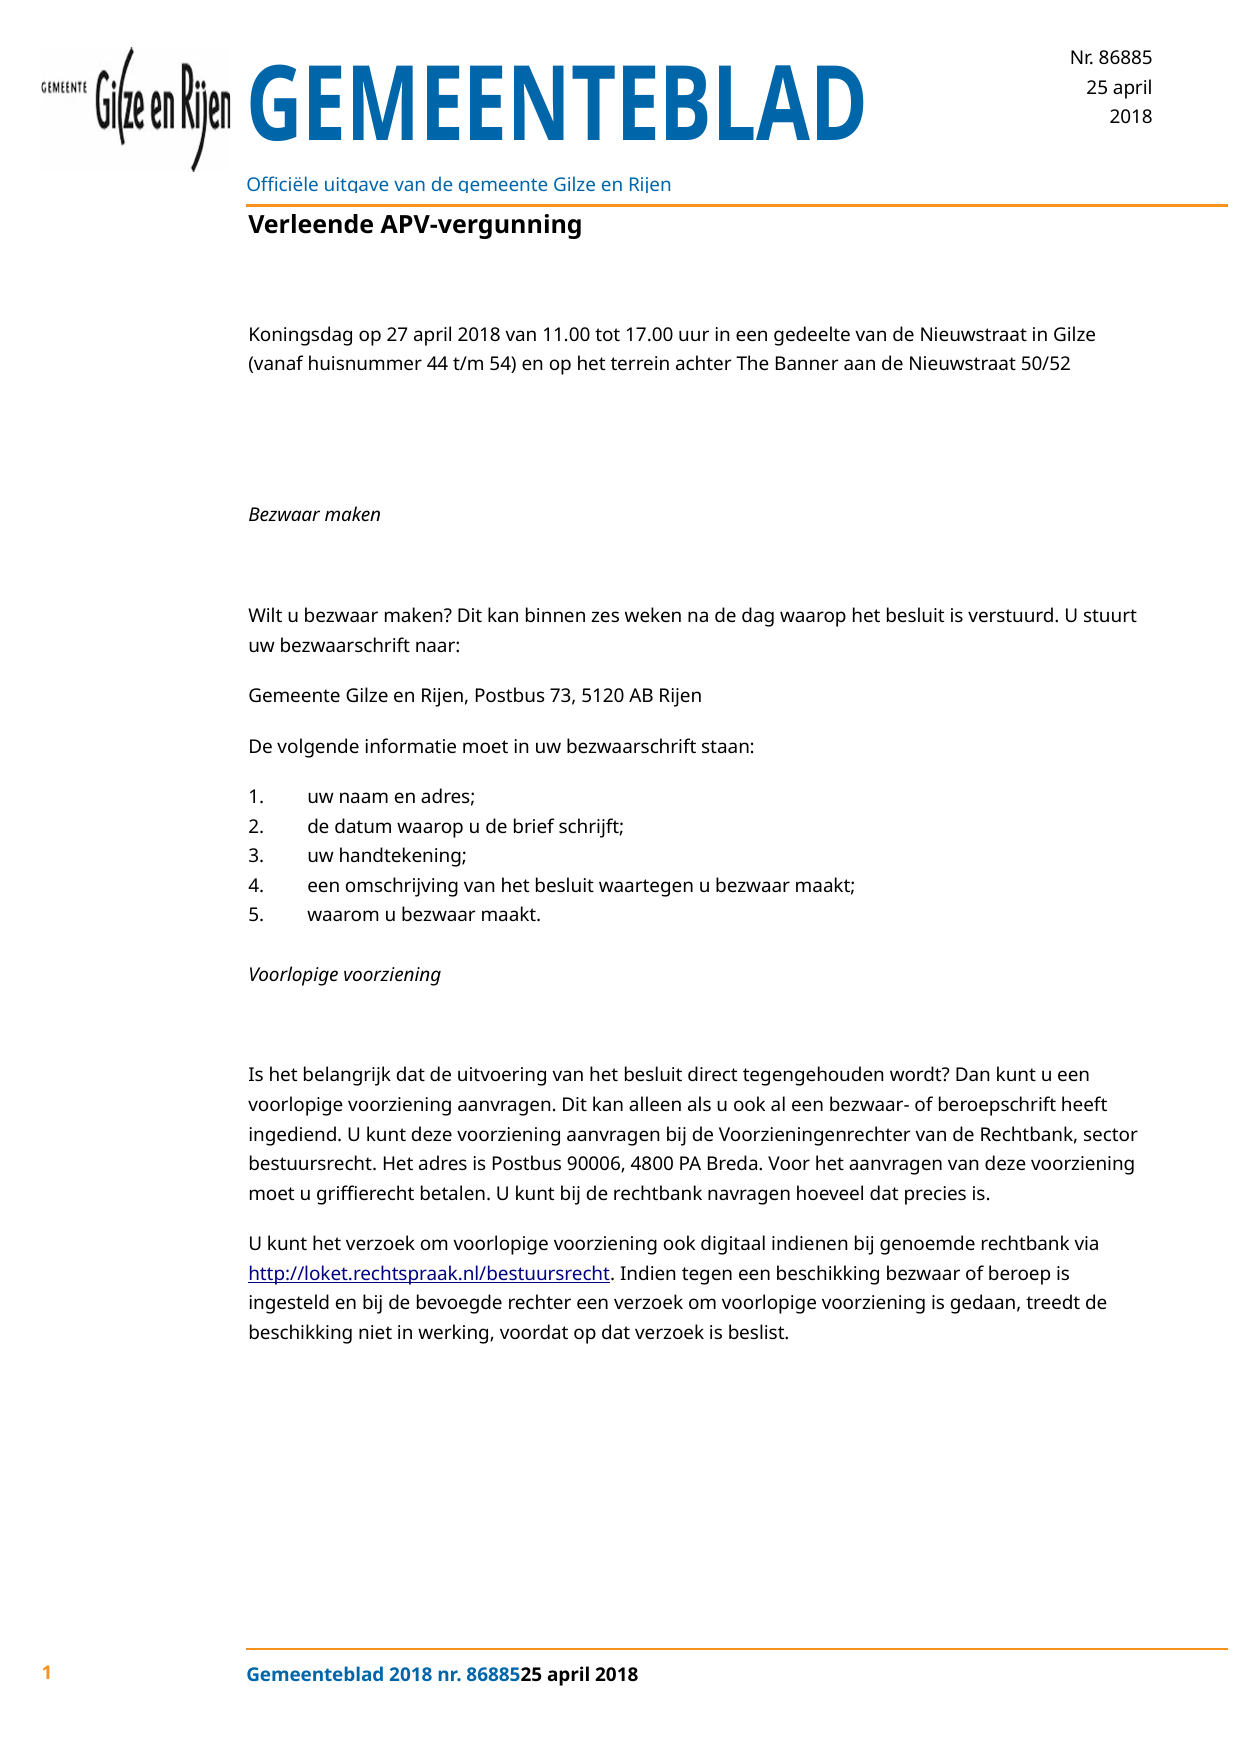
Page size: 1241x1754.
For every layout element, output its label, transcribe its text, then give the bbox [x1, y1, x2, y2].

picture [41, 47, 231, 172]
text U kunt het verzoek om voorlopige voorziening ook digitaal indienen bij genoemde rechtbank via http://loket.rechtspraak.nl/bestuursrecht. Indien tegen een beschikking bezwaar of beroep is ingesteld en bij de bevoegde rechter een verzoek om voorlopige voorziening is gedaan, treedt de beschikking niet in werking, voordat op dat verzoek is beslist. [248, 1230, 1152, 1345]
list de datum waarop u de brief schrijft; [248, 813, 1152, 838]
text Wilt u bezwaar maken? Dit kan binnen zes weken na de dag waarop het besluit is verstuurd. U stuurt uw bezwaarschrift naar: [248, 602, 1152, 658]
text Voorlopige voorziening [248, 961, 1152, 986]
list een omschrijving van het besluit waartegen u bezwaar maakt; [248, 872, 1152, 898]
text De volgende informatie moet in uw bezwaarschrift staan: [248, 733, 1152, 758]
text Bezwaar maken [248, 502, 1152, 527]
list waarom u bezwaar maakt. [248, 902, 1152, 927]
list uw naam en adres; [248, 783, 1152, 809]
text Koningsdag op 27 april 2018 van 11.00 tot 17.00 uur in een gedeelte van de Nieuwstraat in Gilze (vanaf huisnummer 44 t/m 54) en op het terrein achter The Banner aan de Nieuwstraat 50/52 [248, 321, 1152, 376]
text Gemeente Gilze en Rijen, Postbus 73, 5120 AB Rijen [248, 682, 1152, 708]
text Verleende APV-vergunning [248, 207, 1152, 241]
text Is het belangrijk dat de uitvoering van het besluit direct tegengehouden wordt? Dan kunt u een voorlopige voorziening aanvragen. Dit kan alleen als u ook al een bezwaar- of beroepschrift heeft ingediend. U kunt deze voorziening aanvragen bij de Voorzieningenrechter van de Rechtbank, sector bestuursrecht. Het adres is Postbus 90006, 4800 PA Breda. Voor het aanvragen van deze voorziening moet u griffierecht betalen. U kunt bij de rechtbank navragen hoeveel dat precies is. [248, 1062, 1152, 1206]
list uw handtekening; [248, 842, 1152, 868]
